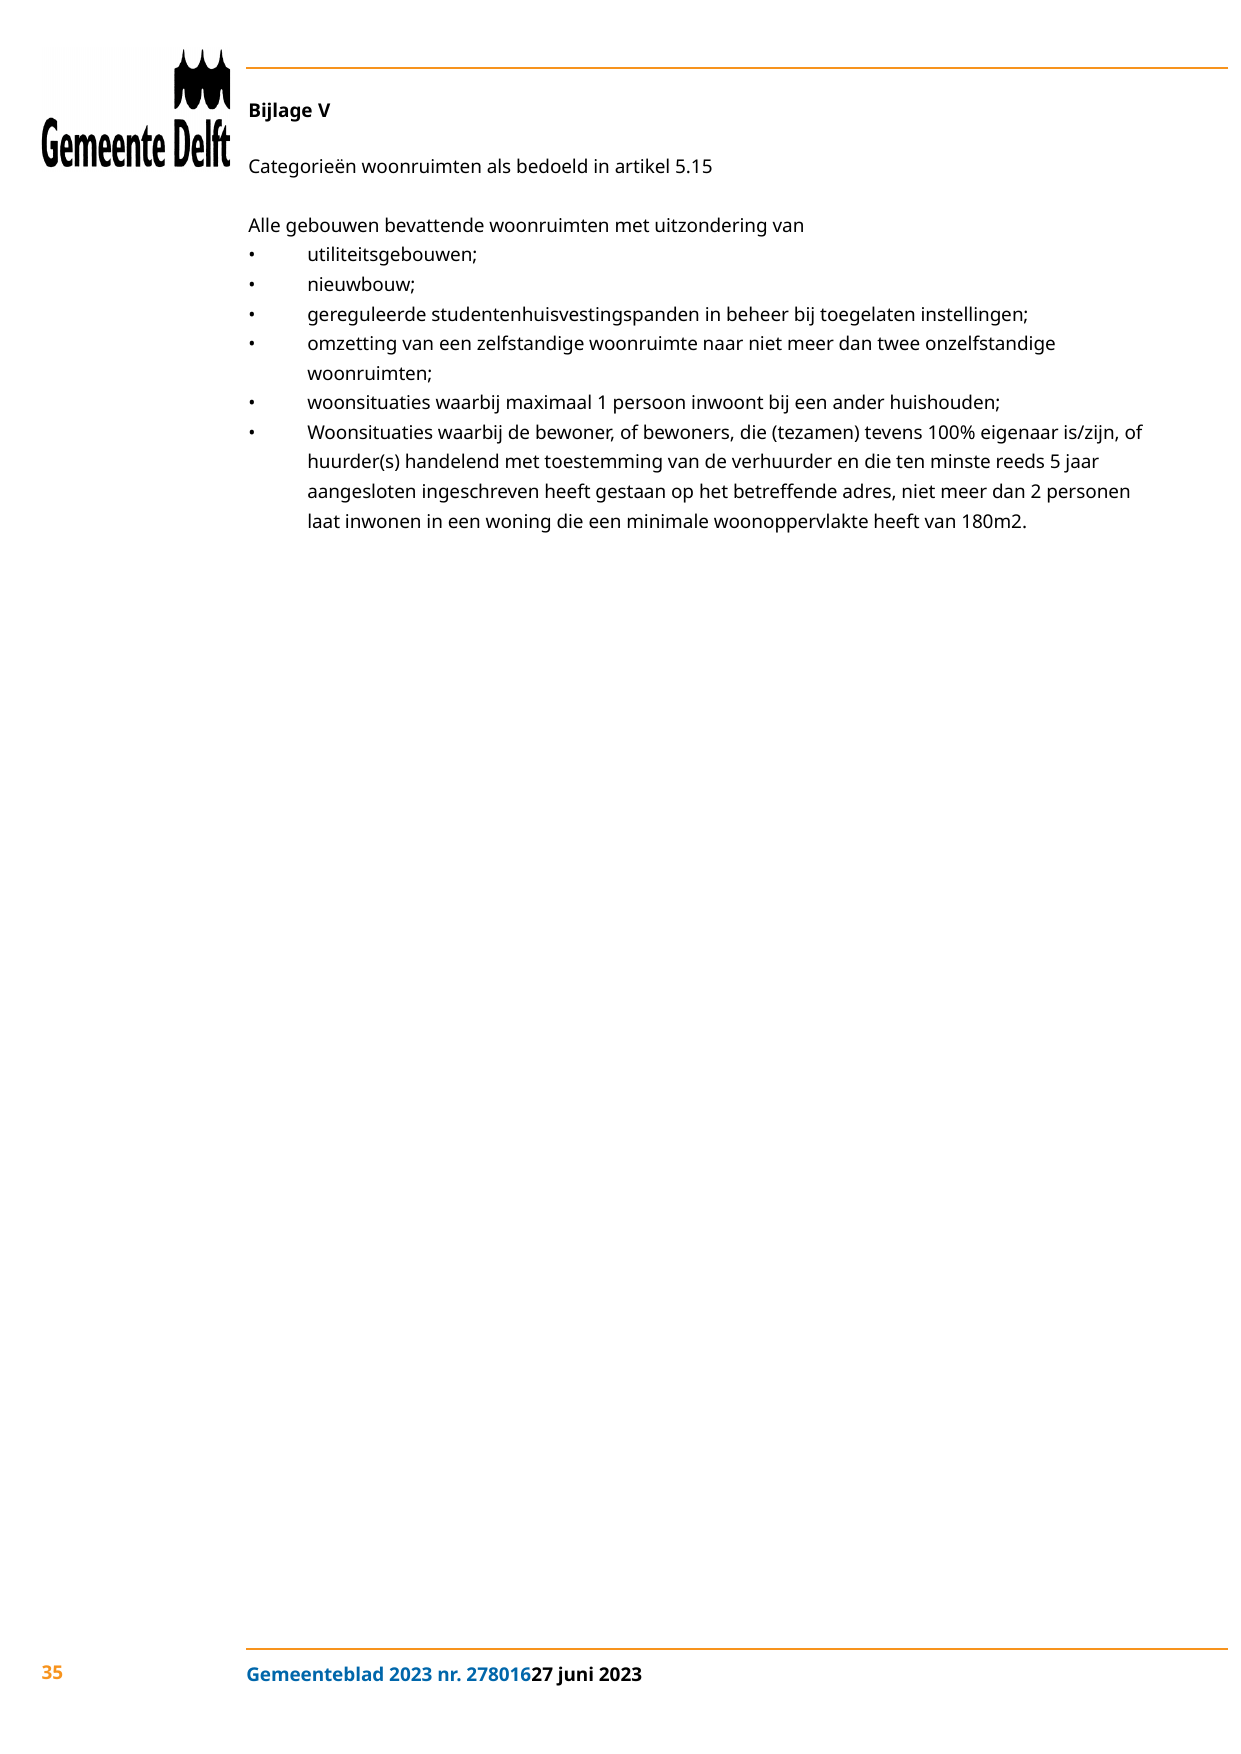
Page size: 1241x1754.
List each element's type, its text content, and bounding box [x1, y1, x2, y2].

list omzetting van een zelfstandige woonruimte naar niet meer dan twee onzelfstandige woonruimten; [248, 330, 1152, 386]
text Bijlage V [248, 95, 1152, 123]
picture [41, 47, 231, 172]
list woonsituaties waarbij maximaal 1 persoon inwoont bij een ander huishouden; [248, 389, 1152, 415]
list utiliteitsgebouwen; [248, 242, 1152, 267]
list gereguleerde studentenhuisvestingspanden in beheer bij toegelaten instellingen; [248, 301, 1152, 327]
text Alle gebouwen bevattende woonruimten met uitzondering van [248, 212, 1152, 238]
text Categorieën woonruimten als bedoeld in artikel 5.15 [248, 153, 1152, 179]
list Woonsituaties waarbij de bewoner, of bewoners, die (tezamen) tevens 100% eigenaar is/zijn, of huurder(s) handelend met toestemming van de verhuurder en die ten minste reeds 5 jaar aangesloten ingeschreven heeft gestaan op het betreffende adres, niet meer dan 2 personen laat inwonen in een woning die een minimale woonoppervlakte heeft van 180m2. [248, 419, 1152, 534]
list nieuwbouw; [248, 271, 1152, 297]
